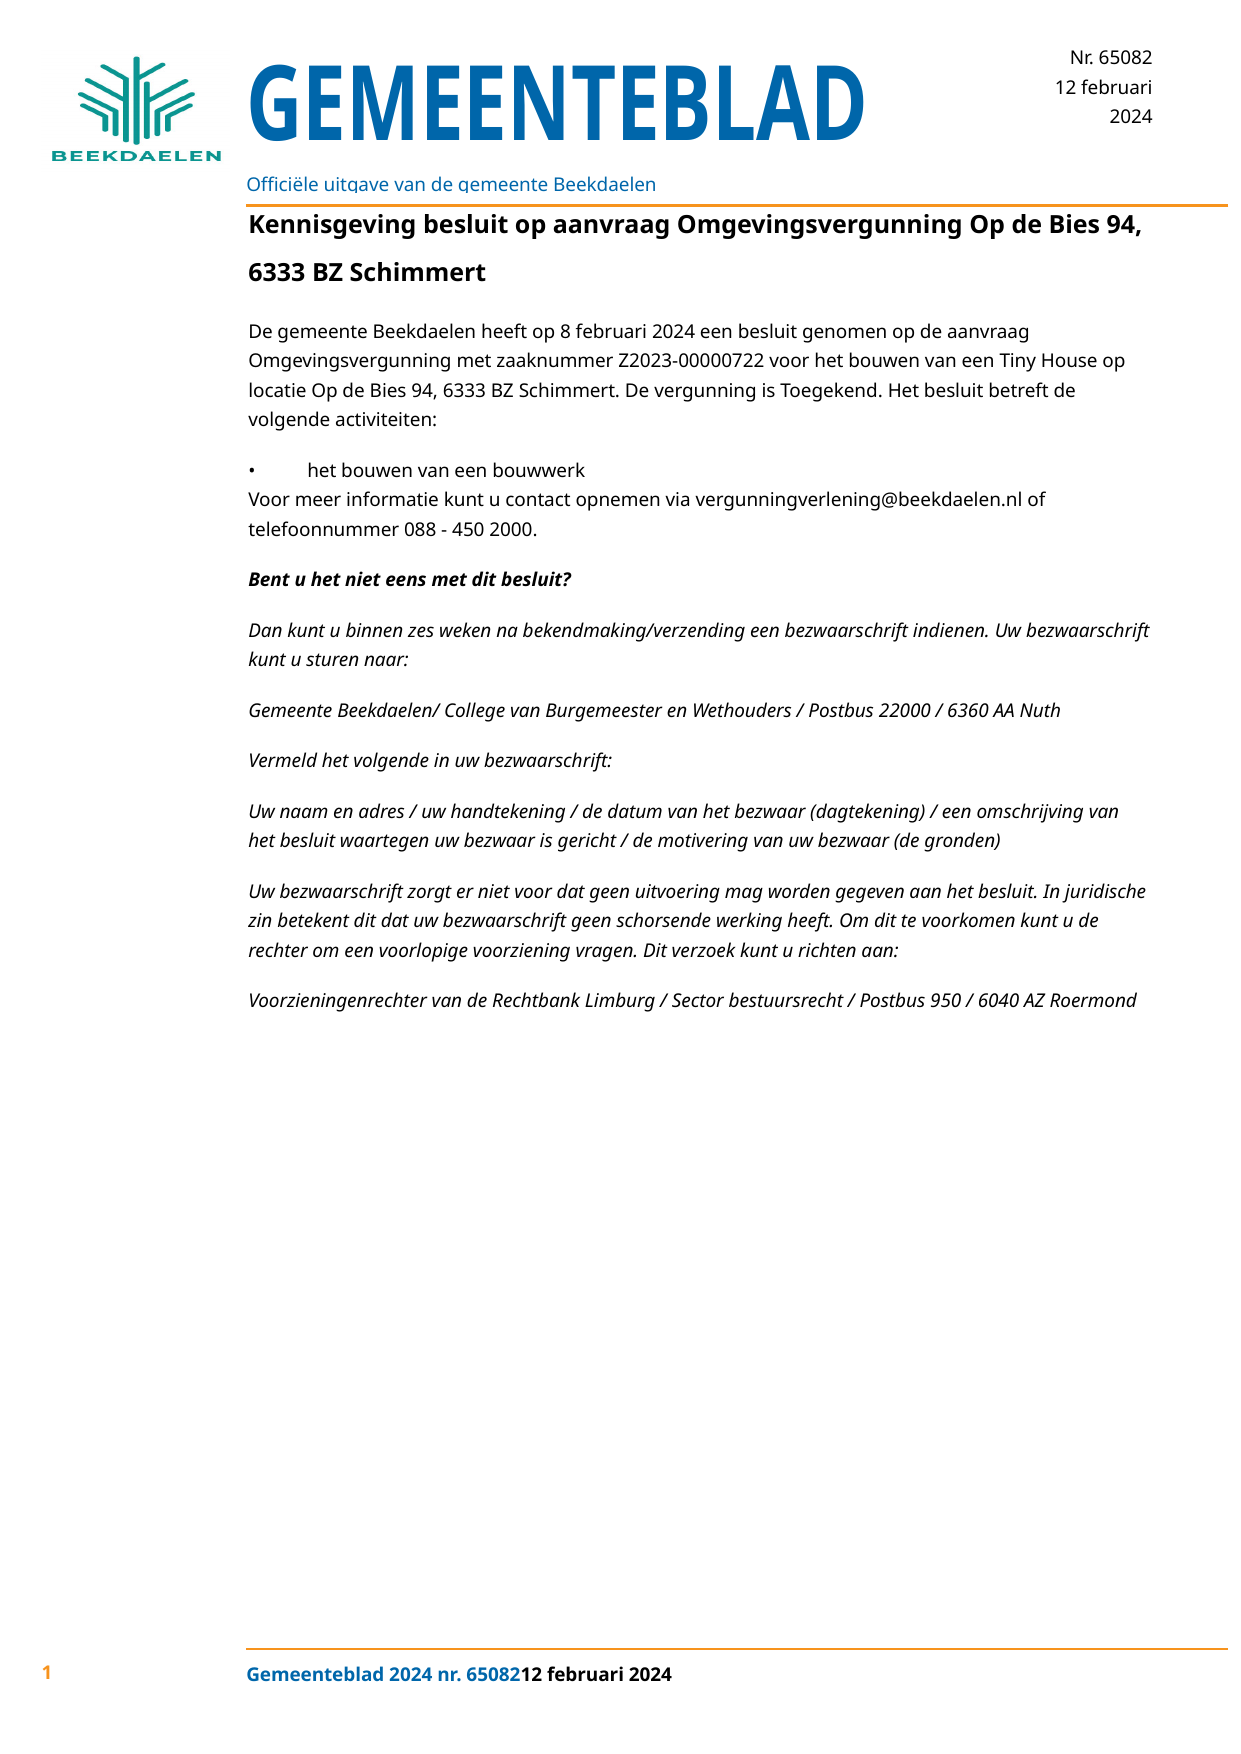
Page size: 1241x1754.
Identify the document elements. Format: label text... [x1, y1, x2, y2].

list het bouwen van een bouwwerk [248, 457, 1152, 483]
text Gemeente Beekdaelen/ College van Burgemeester en Wethouders / Postbus 22000 / 6360 AA Nuth [248, 697, 1152, 723]
text Voorzieningenrechter van de Rechtbank Limburg / Sector bestuursrecht / Postbus 950 / 6040 AZ Roermond [248, 987, 1152, 1013]
text Bent u het niet eens met dit besluit? [248, 567, 1152, 592]
text Uw bezwaarschrift zorgt er niet voor dat geen uitvoering mag worden gegeven aan het besluit. In juridische zin betekent dit dat uw bezwaarschrift geen schorsende werking heeft. Om dit te voorkomen kunt u de rechter om een voorlopige voorziening vragen. Dit verzoek kunt u richten aan: [248, 878, 1152, 963]
text Kennisgeving besluit op aanvraag Omgevingsvergunning Op de Bies 94, 6333 BZ Schimmert [248, 207, 1152, 288]
text Voor meer informatie kunt u contact opnemen via vergunningverlening@beekdaelen.nl of telefoonnummer 088 - 450 2000. [248, 487, 1152, 542]
text Uw naam en adres / uw handtekening / de datum van het bezwaar (dagtekening) / een omschrijving van het besluit waartegen uw bezwaar is gericht / de motivering van uw bezwaar (de gronden) [248, 798, 1152, 853]
text Vermeld het volgende in uw bezwaarschrift: [248, 747, 1152, 773]
text Dan kunt u binnen zes weken na bekendmaking/verzending een bezwaarschrift indienen. Uw bezwaarschrift kunt u sturen naar: [248, 617, 1152, 672]
text De gemeente Beekdaelen heeft op 8 februari 2024 een besluit genomen op de aanvraag Omgevingsvergunning met zaaknummer Z2023-00000722 voor het bouwen van een Tiny House op locatie Op de Bies 94, 6333 BZ Schimmert. De vergunning is Toegekend. Het besluit betreft de volgende activiteiten: [248, 318, 1152, 432]
picture [41, 47, 231, 172]
